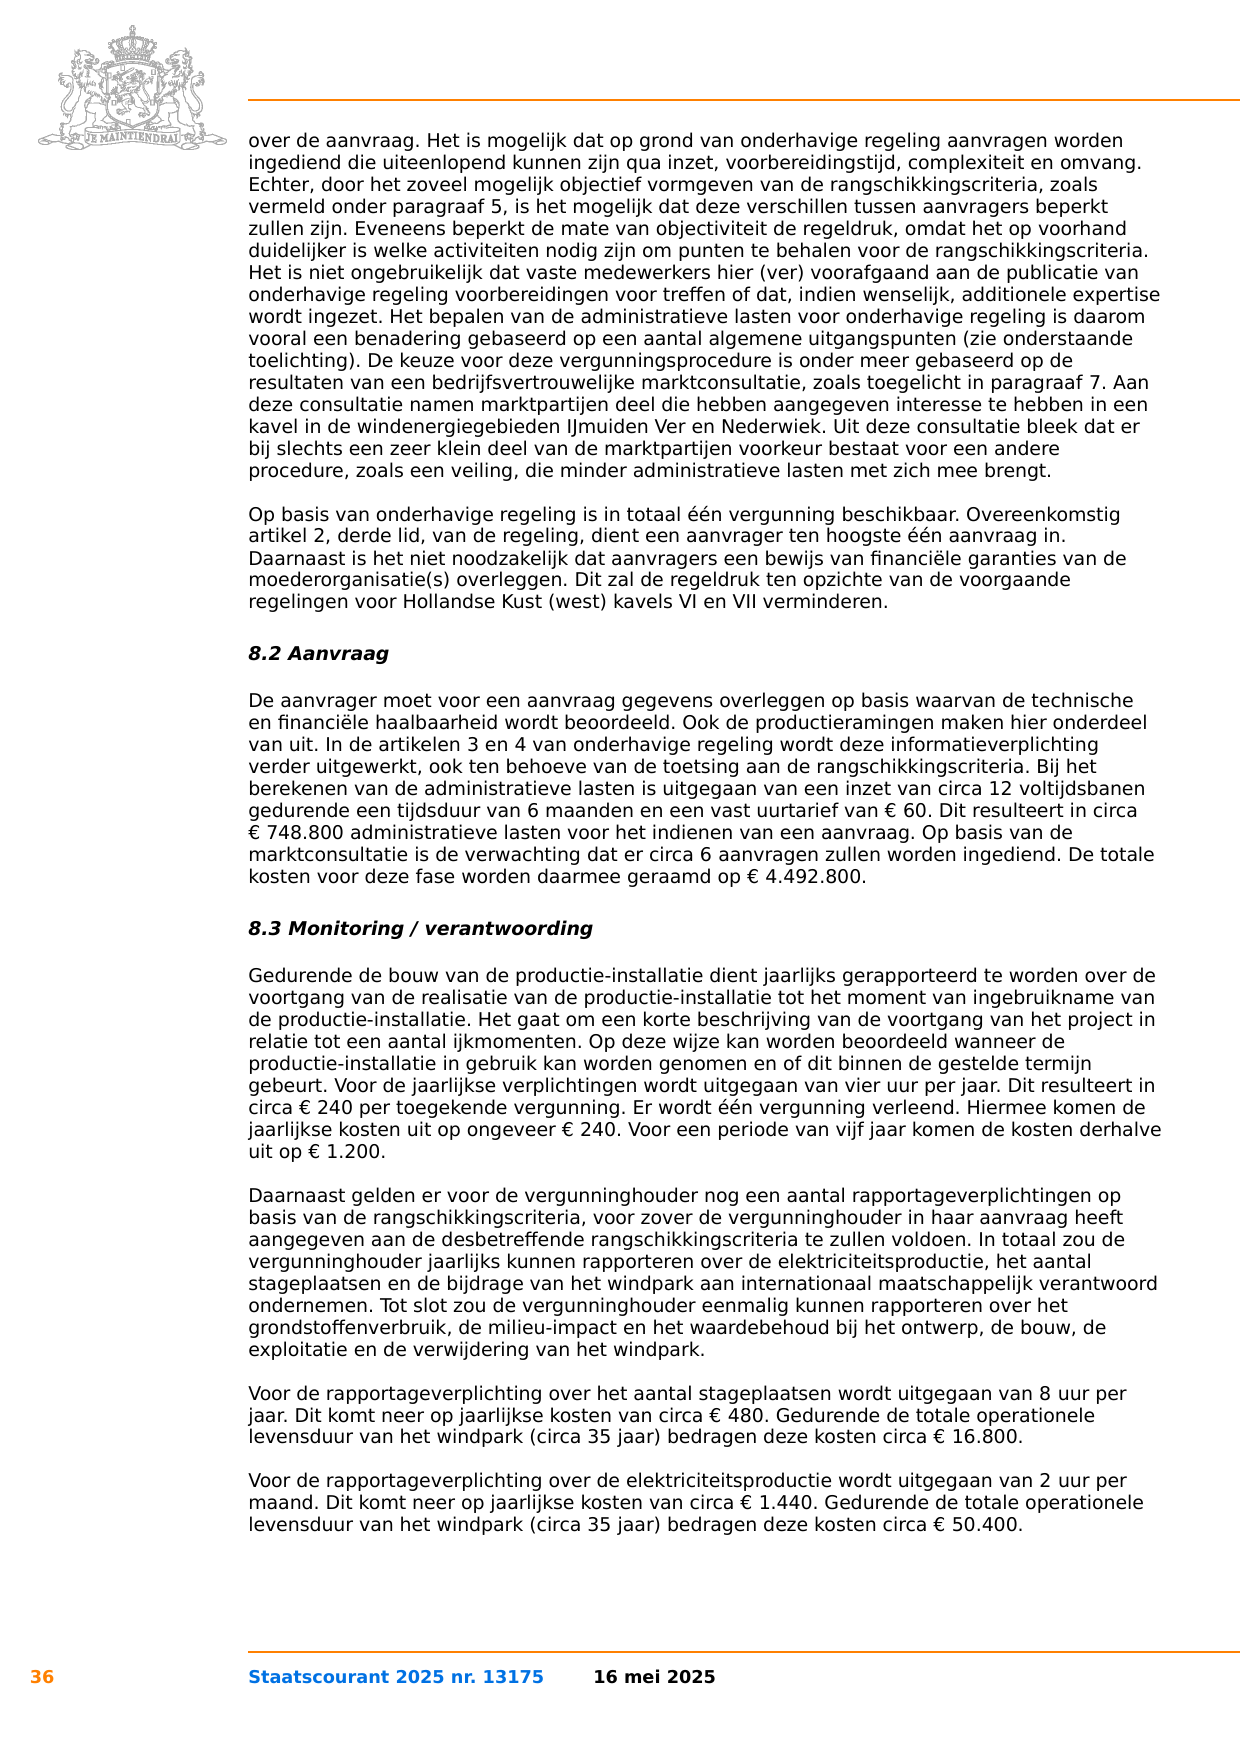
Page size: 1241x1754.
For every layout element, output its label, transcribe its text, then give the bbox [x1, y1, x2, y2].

text Op basis van onderhavige regeling is in totaal één vergunning beschikbaar. Overeenkomstig artikel 2, derde lid, van de regeling, dient een aanvrager ten hoogste één aanvraag in. Daarnaast is het niet noodzakelijk dat aanvragers een bewijs van financiële garanties van de moederorganisatie(s) overleggen. Dit zal de regeldruk ten opzichte van de voorgaande regelingen voor Hollandse Kust (west) kavels VI en VII verminderen. [248, 503, 1163, 613]
text De aanvrager moet voor een aanvraag gegevens overleggen op basis waarvan de technische en financiële haalbaarheid wordt beoordeeld. Ook de productieramingen maken hier onderdeel van uit. In de artikelen 3 en 4 van onderhavige regeling wordt deze informatieverplichting verder uitgewerkt, ook ten behoeve van de toetsing aan de rangschikkingscriteria. Bij het berekenen van de administratieve lasten is uitgegaan van een inzet van circa 12 voltijdsbanen gedurende een tijdsduur van 6 maanden en een vast uurtarief van € 60. Dit resulteert in circa € 748.800 administratieve lasten voor het indienen van een aanvraag. Op basis van de marktconsultatie is de verwachting dat er circa 6 aanvragen zullen worden ingediend. De totale kosten voor deze fase worden daarmee geraamd op € 4.492.800. [248, 690, 1163, 888]
text Voor de rapportageverplichting over het aantal stageplaatsen wordt uitgegaan van 8 uur per jaar. Dit komt neer op jaarlijkse kosten van circa € 480. Gedurende de totale operationele levensduur van het windpark (circa 35 jaar) bedragen deze kosten circa € 16.800. [248, 1382, 1163, 1448]
subtitle 8.3 Monitoring / verantwoording [248, 918, 1163, 940]
picture [38, 25, 227, 150]
text Gedurende de bouw van de productie-installatie dient jaarlijks gerapporteerd te worden over de voortgang van de realisatie van de productie-installatie tot het moment van ingebruikname van de productie-installatie. Het gaat om een korte beschrijving van de voortgang van het project in relatie tot een aantal ijkmomenten. Op deze wijze kan worden beoordeeld wanneer de productie-installatie in gebruik kan worden genomen en of dit binnen de gestelde termijn gebeurt. Voor de jaarlijkse verplichtingen wordt uitgegaan van vier uur per jaar. Dit resulteert in circa € 240 per toegekende vergunning. Er wordt één vergunning verleend. Hiermee komen de jaarlijkse kosten uit op ongeveer € 240. Voor een periode van vijf jaar komen de kosten derhalve uit op € 1.200. [248, 965, 1163, 1163]
text Voor de rapportageverplichting over de elektriciteitsproductie wordt uitgegaan van 2 uur per maand. Dit komt neer op jaarlijkse kosten van circa € 1.440. Gedurende de totale operationele levensduur van het windpark (circa 35 jaar) bedragen deze kosten circa € 50.400. [248, 1470, 1163, 1536]
text over de aanvraag. Het is mogelijk dat op grond van onderhavige regeling aanvragen worden ingediend die uiteenlopend kunnen zijn qua inzet, voorbereidingstijd, complexiteit en omvang. Echter, door het zoveel mogelijk objectief vormgeven van de rangschikkingscriteria, zoals vermeld onder paragraaf 5, is het mogelijk dat deze verschillen tussen aanvragers beperkt zullen zijn. Eveneens beperkt de mate van objectiviteit de regeldruk, omdat het op voorhand duidelijker is welke activiteiten nodig zijn om punten te behalen voor de rangschikkingscriteria. Het is niet ongebruikelijk dat vaste medewerkers hier (ver) voorafgaand aan de publicatie van onderhavige regeling voorbereidingen voor treffen of dat, indien wenselijk, additionele expertise wordt ingezet. Het bepalen van de administratieve lasten voor onderhavige regeling is daarom vooral een benadering gebaseerd op een aantal algemene uitgangspunten (zie onderstaande toelichting). De keuze voor deze vergunningsprocedure is onder meer gebaseerd op de resultaten van een bedrijfsvertrouwelijke marktconsultatie, zoals toegelicht in paragraaf 7. Aan deze consultatie namen marktpartijen deel die hebben aangegeven interesse te hebben in een kavel in de windenergiegebieden IJmuiden Ver en Nederwiek. Uit deze consultatie bleek dat er bij slechts een zeer klein deel van de marktpartijen voorkeur bestaat voor een andere procedure, zoals een veiling, die minder administratieve lasten met zich mee brengt. [248, 130, 1163, 482]
subtitle 8.2 Aanvraag [248, 643, 1163, 665]
text Daarnaast gelden er voor de vergunninghouder nog een aantal rapportageverplichtingen op basis van de rangschikkingscriteria, voor zover de vergunninghouder in haar aanvraag heeft aangegeven aan de desbetreffende rangschikkingscriteria te zullen voldoen. In totaal zou de vergunninghouder jaarlijks kunnen rapporteren over de elektriciteitsproductie, het aantal stageplaatsen en de bijdrage van het windpark aan internationaal maatschappelijk verantwoord ondernemen. Tot slot zou de vergunninghouder eenmalig kunnen rapporteren over het grondstoffenverbruik, de milieu-impact en het waardebehoud bij het ontwerp, de bouw, de exploitatie en de verwijdering van het windpark. [248, 1185, 1163, 1361]
